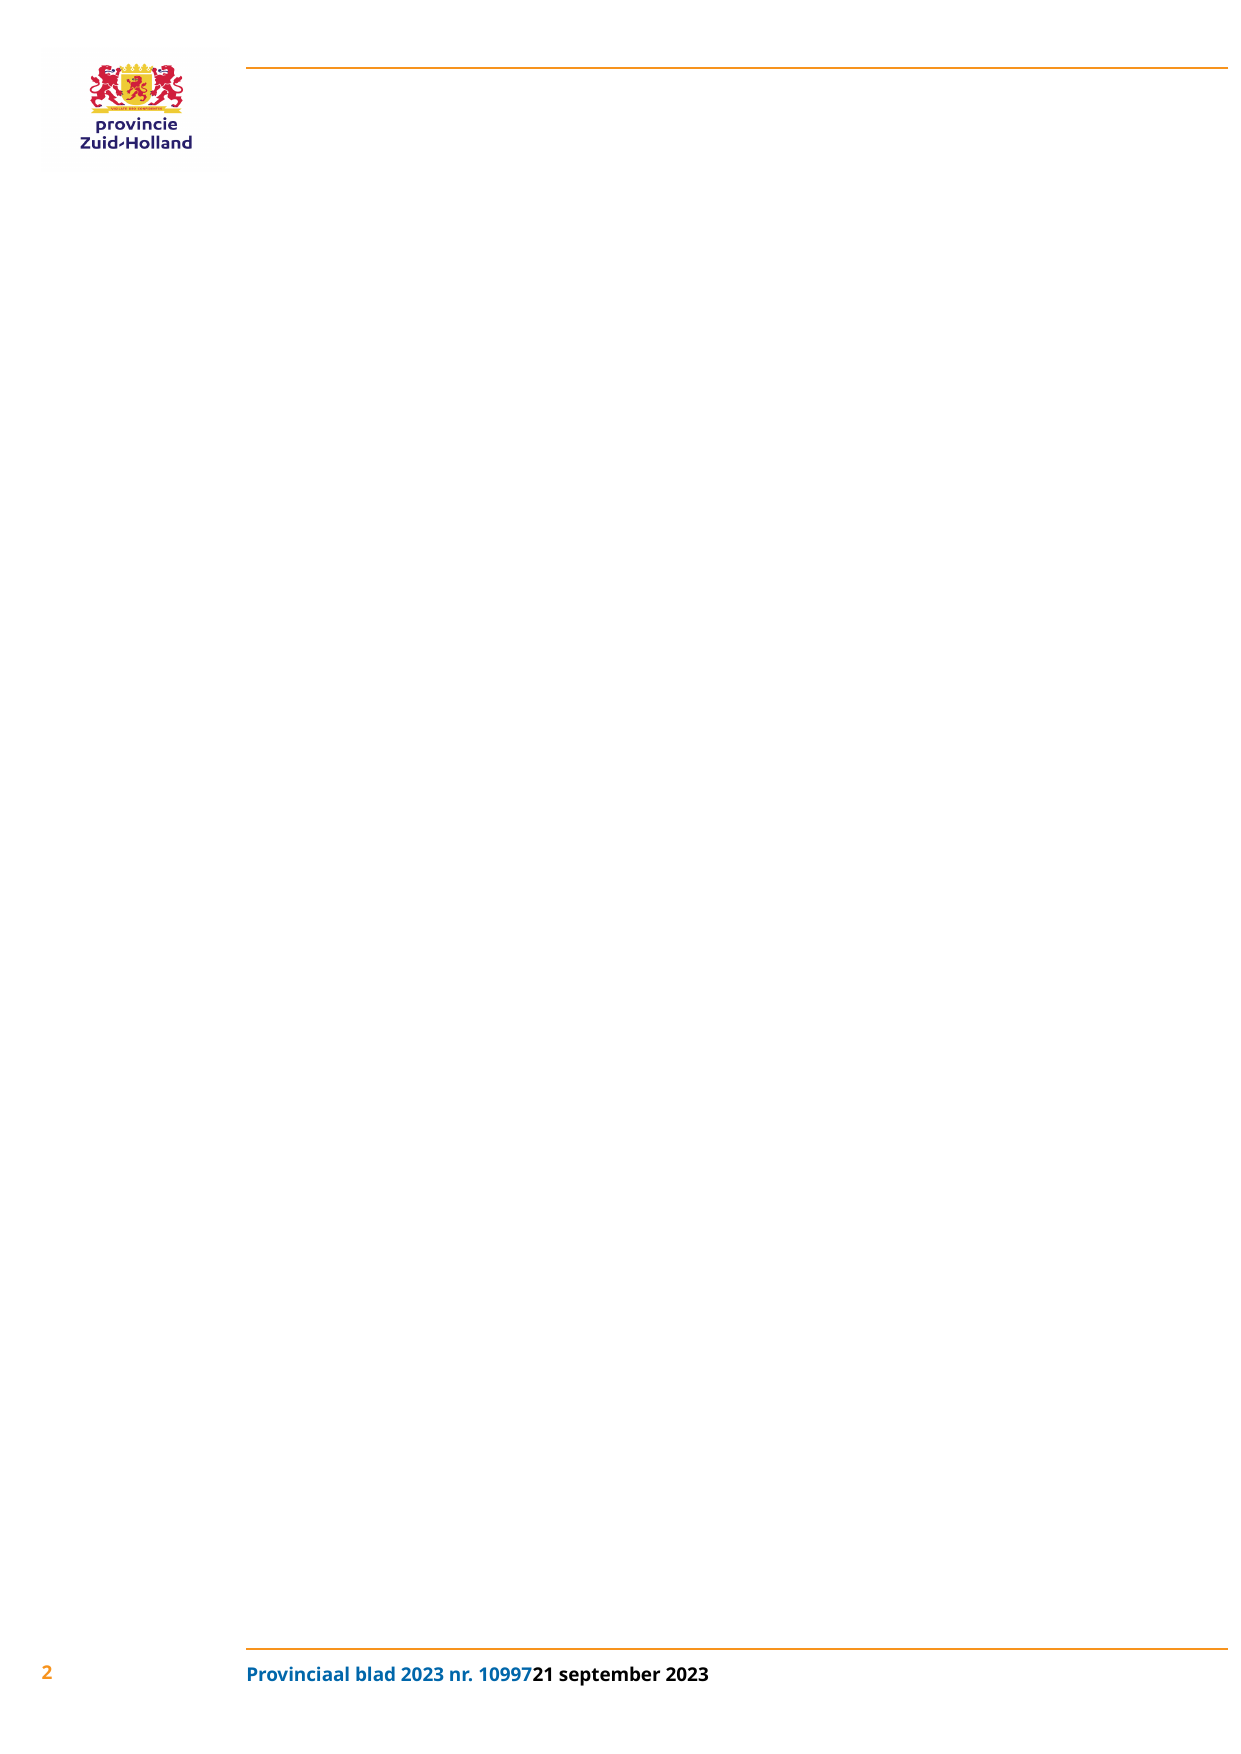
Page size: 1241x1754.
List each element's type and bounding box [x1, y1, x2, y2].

picture [41, 47, 231, 172]
